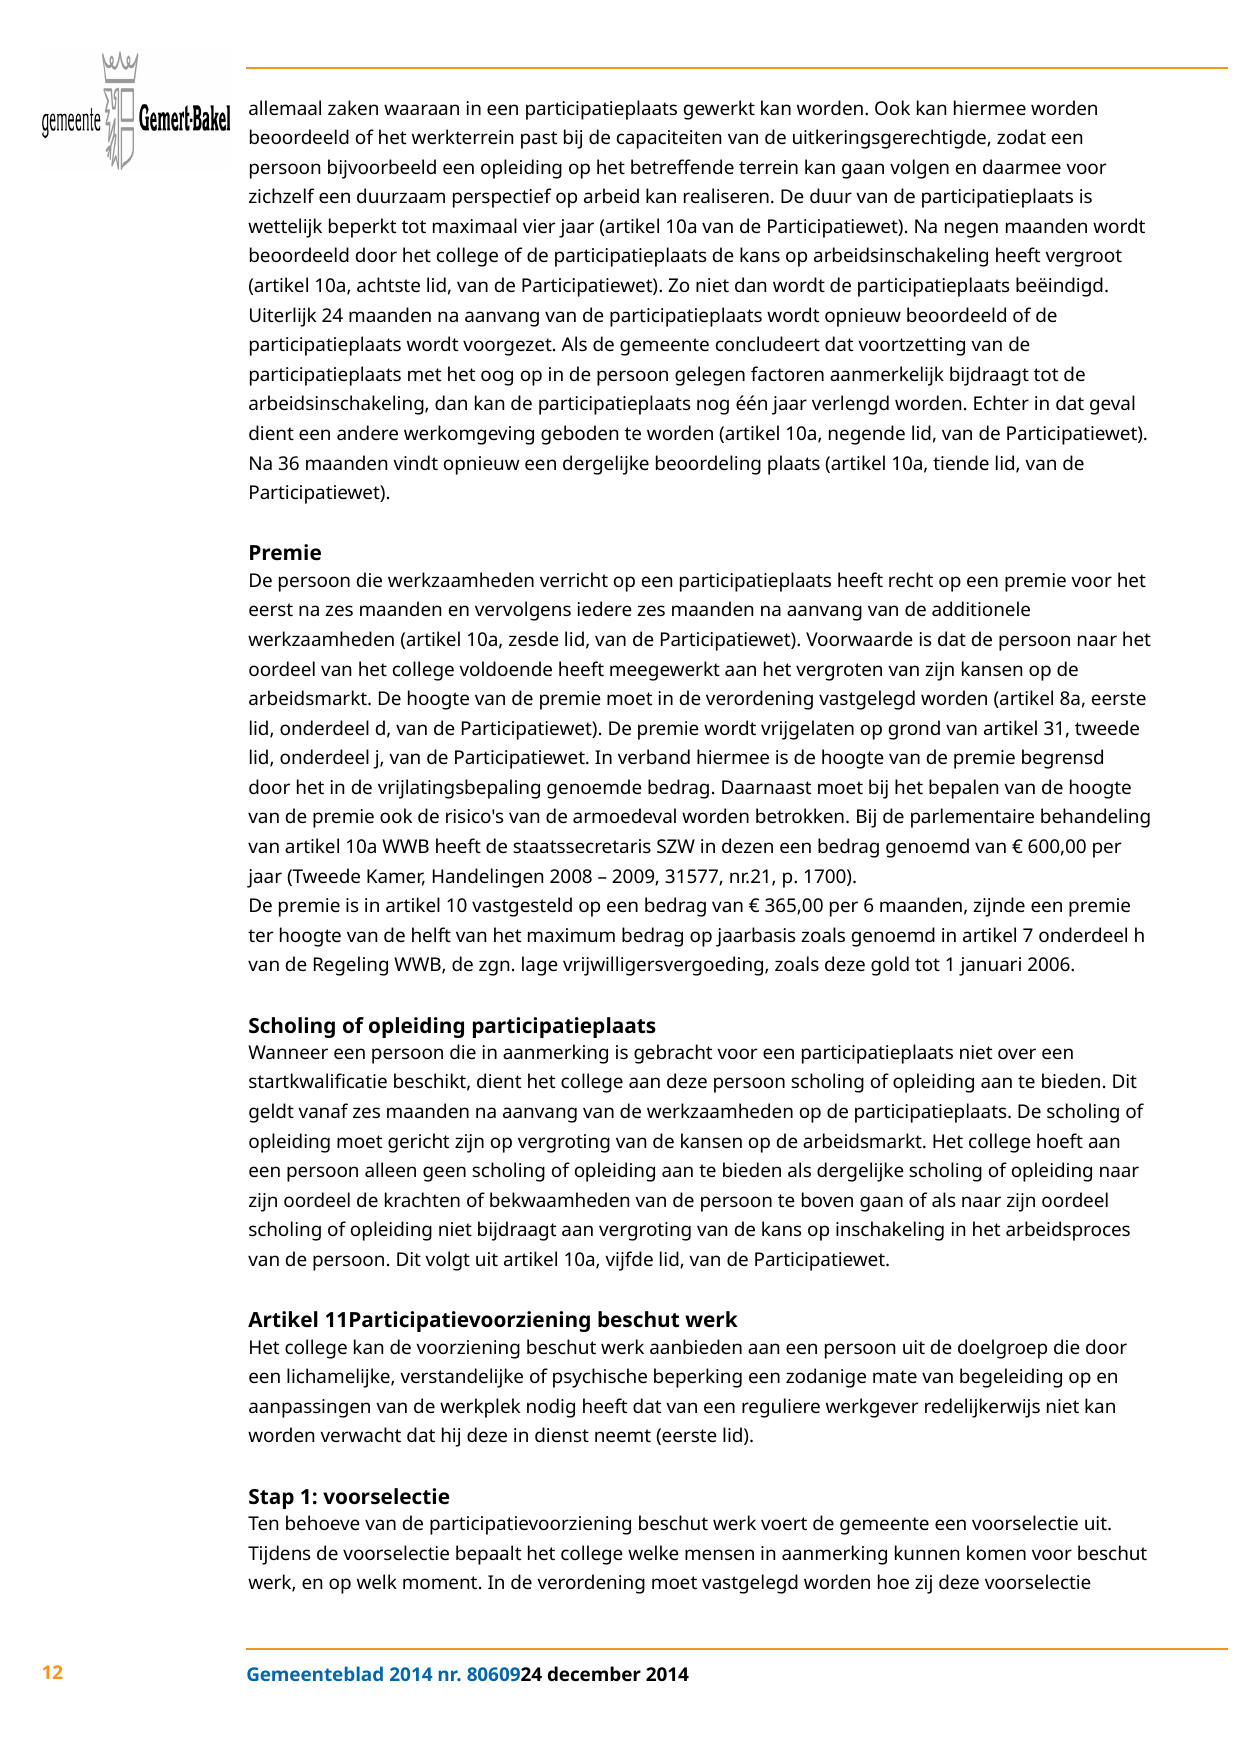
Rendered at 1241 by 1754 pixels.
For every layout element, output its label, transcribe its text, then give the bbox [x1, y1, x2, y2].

text Ten behoeve van de participatievoorziening beschut werk voert de gemeente een voorselectie uit. Tijdens de voorselectie bepaalt het college welke mensen in aanmerking kunnen komen voor beschut werk, en op welk moment. In de verordening moet vastgelegd worden hoe zij deze voorselectie [248, 1510, 1152, 1595]
text Scholing of opleiding participatieplaats [248, 1011, 1152, 1039]
text De premie is in artikel 10 vastgesteld op een bedrag van € 365,00 per 6 maanden, zijnde een premie ter hoogte van de helft van het maximum bedrag op jaarbasis zoals genoemd in artikel 7 onderdeel h van de Regeling WWB, de zgn. lage vrijwilligersvergoeding, zoals deze gold tot 1 januari 2006. [248, 892, 1152, 977]
text Artikel 11Participatievoorziening beschut werk [248, 1305, 1152, 1334]
text Wanneer een persoon die in aanmerking is gebracht voor een participatieplaats niet over een startkwalificatie beschikt, dient het college aan deze persoon scholing of opleiding aan te bieden. Dit geldt vanaf zes maanden na aanvang van de werkzaamheden op de participatieplaats. De scholing of opleiding moet gericht zijn op vergroting van de kansen op de arbeidsmarkt. Het college hoeft aan een persoon alleen geen scholing of opleiding aan te bieden als dergelijke scholing of opleiding naar zijn oordeel de krachten of bekwaamheden van de persoon te boven gaan of als naar zijn oordeel scholing of opleiding niet bijdraagt aan vergroting van de kans op inschakeling in het arbeidsproces van de persoon. Dit volgt uit artikel 10a, vijfde lid, van de Participatiewet. [248, 1039, 1152, 1272]
text Premie [248, 538, 1152, 567]
text allemaal zaken waaraan in een participatieplaats gewerkt kan worden. Ook kan hiermee worden beoordeeld of het werkterrein past bij de capaciteiten van de uitkeringsgerechtigde, zodat een persoon bijvoorbeeld een opleiding op het betreffende terrein kan gaan volgen en daarmee voor zichzelf een duurzaam perspectief op arbeid kan realiseren. De duur van de participatieplaats is wettelijk beperkt tot maximaal vier jaar (artikel 10a van de Participatiewet). Na negen maanden wordt beoordeeld door het college of de participatieplaats de kans op arbeidsinschakeling heeft vergroot (artikel 10a, achtste lid, van de Participatiewet). Zo niet dan wordt de participatieplaats beëindigd. Uiterlijk 24 maanden na aanvang van de participatieplaats wordt opnieuw beoordeeld of de participatieplaats wordt voorgezet. Als de gemeente concludeert dat voortzetting van de participatieplaats met het oog op in de persoon gelegen factoren aanmerkelijk bijdraagt tot de arbeidsinschakeling, dan kan de participatieplaats nog één jaar verlengd worden. Echter in dat geval dient een andere werkomgeving geboden te worden (artikel 10a, negende lid, van de Participatiewet). Na 36 maanden vindt opnieuw een dergelijke beoordeling plaats (artikel 10a, tiende lid, van de Participatiewet). [248, 95, 1152, 505]
text Het college kan de voorziening beschut werk aanbieden aan een persoon uit de doelgroep die door een lichamelijke, verstandelijke of psychische beperking een zodanige mate van begeleiding op en aanpassingen van de werkplek nodig heeft dat van een reguliere werkgever redelijkerwijs niet kan worden verwacht dat hij deze in dienst neemt (eerste lid). [248, 1334, 1152, 1448]
text Stap 1: voorselectie [248, 1482, 1152, 1510]
picture [41, 47, 231, 172]
text De persoon die werkzaamheden verricht op een participatieplaats heeft recht op een premie voor het eerst na zes maanden en vervolgens iedere zes maanden na aanvang van de additionele werkzaamheden (artikel 10a, zesde lid, van de Participatiewet). Voorwaarde is dat de persoon naar het oordeel van het college voldoende heeft meegewerkt aan het vergroten van zijn kansen op de arbeidsmarkt. De hoogte van de premie moet in de verordening vastgelegd worden (artikel 8a, eerste lid, onderdeel d, van de Participatiewet). De premie wordt vrijgelaten op grond van artikel 31, tweede lid, onderdeel j, van de Participatiewet. In verband hiermee is de hoogte van de premie begrensd door het in de vrijlatingsbepaling genoemde bedrag. Daarnaast moet bij het bepalen van de hoogte van de premie ook de risico's van de armoedeval worden betrokken. Bij de parlementaire behandeling van artikel 10a WWB heeft de staatssecretaris SZW in dezen een bedrag genoemd van € 600,00 per jaar (Tweede Kamer, Handelingen 2008 – 2009, 31577, nr.21, p. 1700). [248, 567, 1152, 888]
